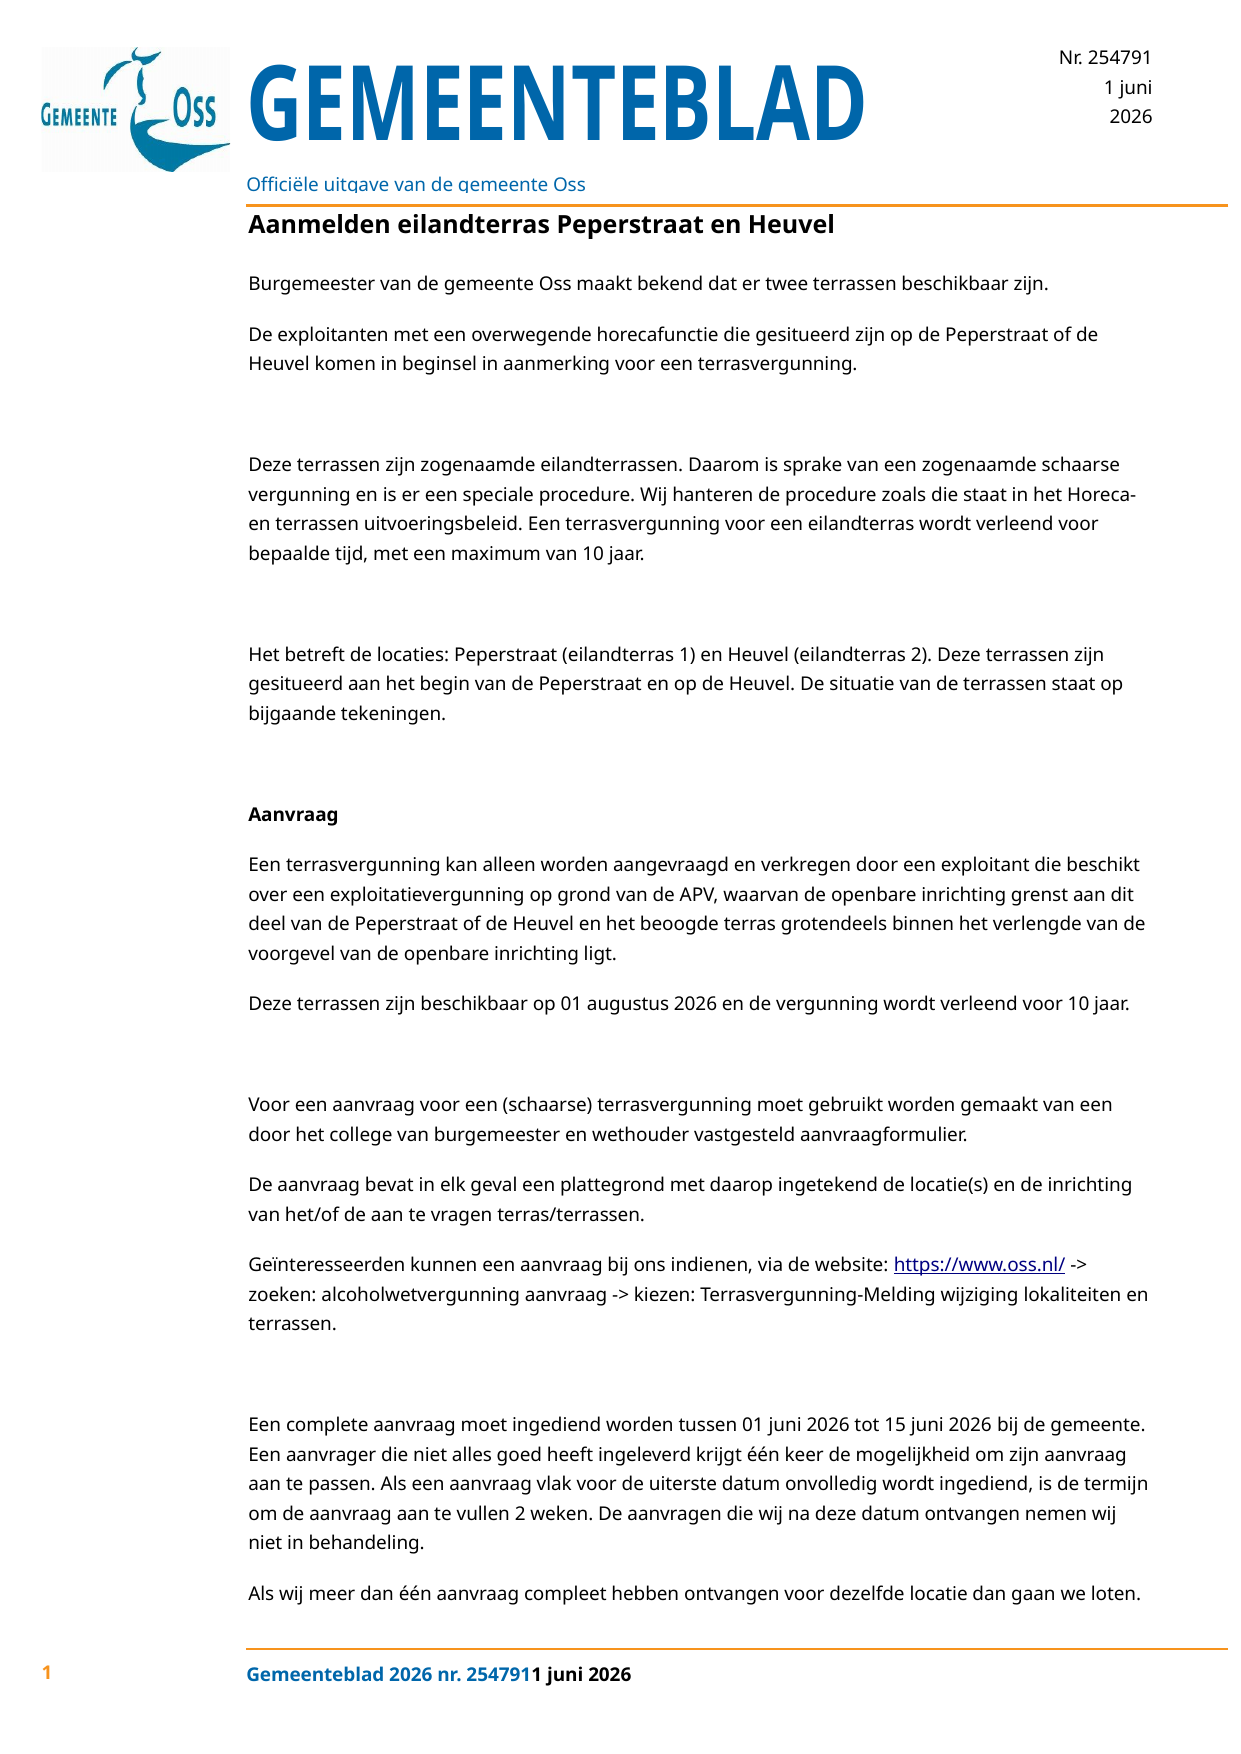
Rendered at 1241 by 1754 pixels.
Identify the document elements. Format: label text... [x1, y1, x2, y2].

text Voor een aanvraag voor een (schaarse) terrasvergunning moet gebruikt worden gemaakt van een door het college van burgemeester en wethouder vastgesteld aanvraagformulier. [248, 1091, 1152, 1146]
text Als wij meer dan één aanvraag compleet hebben ontvangen voor dezelfde locatie dan gaan we loten. [248, 1580, 1152, 1606]
text De exploitanten met een overwegende horecafunctie die gesitueerd zijn op de Peperstraat of de Heuvel komen in beginsel in aanmerking voor een terrasvergunning. [248, 321, 1152, 376]
text Een terrasvergunning kan alleen worden aangevraagd en verkregen door een exploitant die beschikt over een exploitatievergunning op grond van de APV, waarvan de openbare inrichting grenst aan dit deel van de Peperstraat of de Heuvel en het beoogde terras grotendeels binnen het verlengde van de voorgevel van de openbare inrichting ligt. [248, 851, 1152, 966]
text Aanvraag [248, 801, 1152, 826]
text Deze terrassen zijn zogenaamde eilandterrassen. Daarom is sprake van een zogenaamde schaarse vergunning en is er een speciale procedure. Wij hanteren de procedure zoals die staat in het Horeca- en terrassen uitvoeringsbeleid. Een terrasvergunning voor een eilandterras wordt verleend voor bepaalde tijd, met een maximum van 10 jaar. [248, 451, 1152, 566]
text Burgemeester van de gemeente Oss maakt bekend dat er twee terrassen beschikbaar zijn. [248, 270, 1152, 296]
text Het betreft de locaties: Peperstraat (eilandterras 1) en Heuvel (eilandterras 2). Deze terrassen zijn gesitueerd aan het begin van de Peperstraat en op de Heuvel. De situatie van de terrassen staat op bijgaande tekeningen. [248, 641, 1152, 726]
text Geïnteresseerden kunnen een aanvraag bij ons indienen, via de website: https://www.oss.nl/ -> zoeken: alcoholwetvergunning aanvraag -> kiezen: Terrasvergunning-Melding wijziging lokaliteiten en terrassen. [248, 1251, 1152, 1336]
text Deze terrassen zijn beschikbaar op 01 augustus 2026 en de vergunning wordt verleend voor 10 jaar. [248, 990, 1152, 1016]
picture [41, 47, 231, 172]
text Aanmelden eilandterras Peperstraat en Heuvel [248, 207, 1152, 241]
text De aanvraag bevat in elk geval een plattegrond met daarop ingetekend de locatie(s) en de inrichting van het/of de aan te vragen terras/terrassen. [248, 1171, 1152, 1226]
text Een complete aanvraag moet ingediend worden tussen 01 juni 2026 tot 15 juni 2026 bij de gemeente. Een aanvrager die niet alles goed heeft ingeleverd krijgt één keer de mogelijkheid om zijn aanvraag aan te passen. Als een aanvraag vlak voor de uiterste datum onvolledig wordt ingediend, is de termijn om de aanvraag aan te vullen 2 weken. De aanvragen die wij na deze datum ontvangen nemen wij niet in behandeling. [248, 1411, 1152, 1555]
